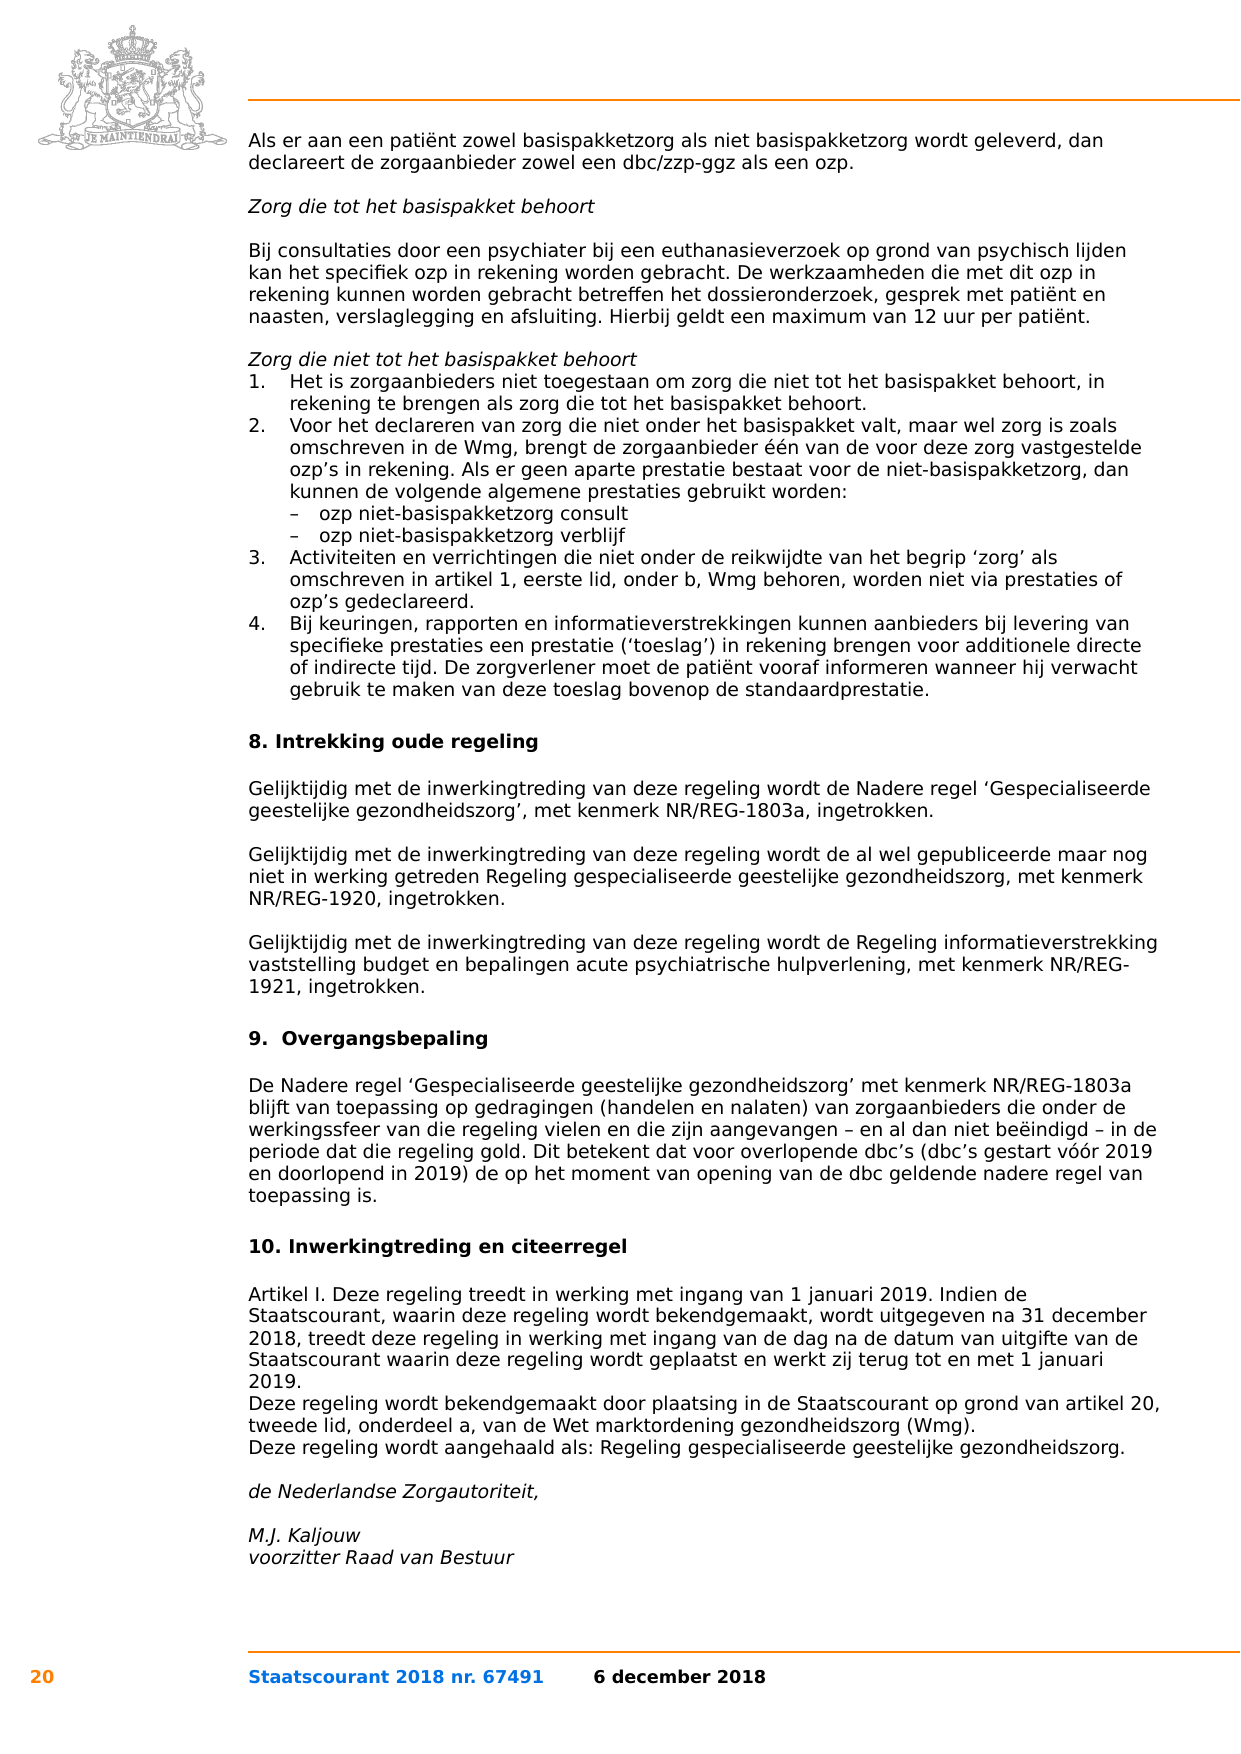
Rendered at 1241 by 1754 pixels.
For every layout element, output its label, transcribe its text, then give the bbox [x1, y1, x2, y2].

text Artikel I. Deze regeling treedt in werking met ingang van 1 januari 2019. Indien de Staatscourant, waarin deze regeling wordt bekendgemaakt, wordt uitgegeven na 31 december 2018, treedt deze regeling in werking met ingang van de dag na de datum van uitgifte van de Staatscourant waarin deze regeling wordt geplaatst en werkt zij terug tot en met 1 januari 2019. [248, 1283, 1163, 1393]
subtitle Zorg die niet tot het basispakket behoort [248, 349, 1163, 371]
text 1. Het is zorgaanbieders niet toegestaan om zorg die niet tot het basispakket behoort, in rekening te brengen als zorg die tot het basispakket behoort. [248, 371, 1163, 415]
picture [38, 25, 227, 150]
text 4. Bij keuringen, rapporten en informatieverstrekkingen kunnen aanbieders bij levering van specifieke prestaties een prestatie (‘toeslag’) in rekening brengen voor additionele directe of indirecte tijd. De zorgverlener moet de patiënt vooraf informeren wanneer hij verwacht gebruik te maken van deze toeslag bovenop de standaardprestatie. [248, 613, 1163, 701]
text Deze regeling wordt bekendgemaakt door plaatsing in de Staatscourant op grond van artikel 20, tweede lid, onderdeel a, van de Wet marktordening gezondheidszorg (Wmg). [248, 1393, 1163, 1437]
text De Nadere regel ‘Gespecialiseerde geestelijke gezondheidszorg’ met kenmerk NR/REG-1803a blijft van toepassing op gedragingen (handelen en nalaten) van zorgaanbieders die onder de werkingssfeer van die regeling vielen en die zijn aangevangen – en al dan niet beëindigd – in de periode dat die regeling gold. Dit betekent dat voor overlopende dbc’s (dbc’s gestart vóór 2019 en doorlopend in 2019) de op het moment van opening van de dbc geldende nadere regel van toepassing is. [248, 1074, 1163, 1206]
text Gelijktijdig met de inwerkingtreding van deze regeling wordt de al wel gepubliceerde maar nog niet in werking getreden Regeling gespecialiseerde geestelijke gezondheidszorg, met kenmerk NR/REG-1920, ingetrokken. [248, 844, 1163, 910]
text – ozp niet-basispakketzorg consult [289, 503, 1163, 525]
text Gelijktijdig met de inwerkingtreding van deze regeling wordt de Regeling informatieverstrekking vaststelling budget en bepalingen acute psychiatrische hulpverlening, met kenmerk NR/REG-1921, ingetrokken. [248, 932, 1163, 998]
subtitle 9. Overgangsbepaling [248, 1028, 1163, 1049]
text Gelijktijdig met de inwerkingtreding van deze regeling wordt de Nadere regel ‘Gespecialiseerde geestelijke gezondheidszorg’, met kenmerk NR/REG-1803a, ingetrokken. [248, 778, 1163, 822]
text – ozp niet-basispakketzorg verblijf [289, 525, 1163, 547]
subtitle 10. Inwerkingtreding en citeerregel [248, 1236, 1163, 1258]
subtitle Zorg die tot het basispakket behoort [248, 196, 1163, 218]
subtitle 8. Intrekking oude regeling [248, 731, 1163, 753]
text de Nederlandse Zorgautoriteit, M.J. Kaljouw voorzitter Raad van Bestuur [248, 1481, 1163, 1569]
text 3. Activiteiten en verrichtingen die niet onder de reikwijdte van het begrip ‘zorg’ als omschreven in artikel 1, eerste lid, onder b, Wmg behoren, worden niet via prestaties of ozp’s gedeclareerd. [248, 547, 1163, 613]
text Bij consultaties door een psychiater bij een euthanasieverzoek op grond van psychisch lijden kan het specifiek ozp in rekening worden gebracht. De werkzaamheden die met dit ozp in rekening kunnen worden gebracht betreffen het dossieronderzoek, gesprek met patiënt en naasten, verslaglegging en afsluiting. Hierbij geldt een maximum van 12 uur per patiënt. [248, 239, 1163, 327]
text 2. Voor het declareren van zorg die niet onder het basispakket valt, maar wel zorg is zoals omschreven in de Wmg, brengt de zorgaanbieder één van de voor deze zorg vastgestelde ozp’s in rekening. Als er geen aparte prestatie bestaat voor de niet-basispakketzorg, dan kunnen de volgende algemene prestaties gebruikt worden: [248, 415, 1163, 503]
text Deze regeling wordt aangehaald als: Regeling gespecialiseerde geestelijke gezondheidszorg. [248, 1437, 1163, 1459]
text Als er aan een patiënt zowel basispakketzorg als niet basispakketzorg wordt geleverd, dan declareert de zorgaanbieder zowel een dbc/zzp-ggz als een ozp. [248, 130, 1163, 174]
